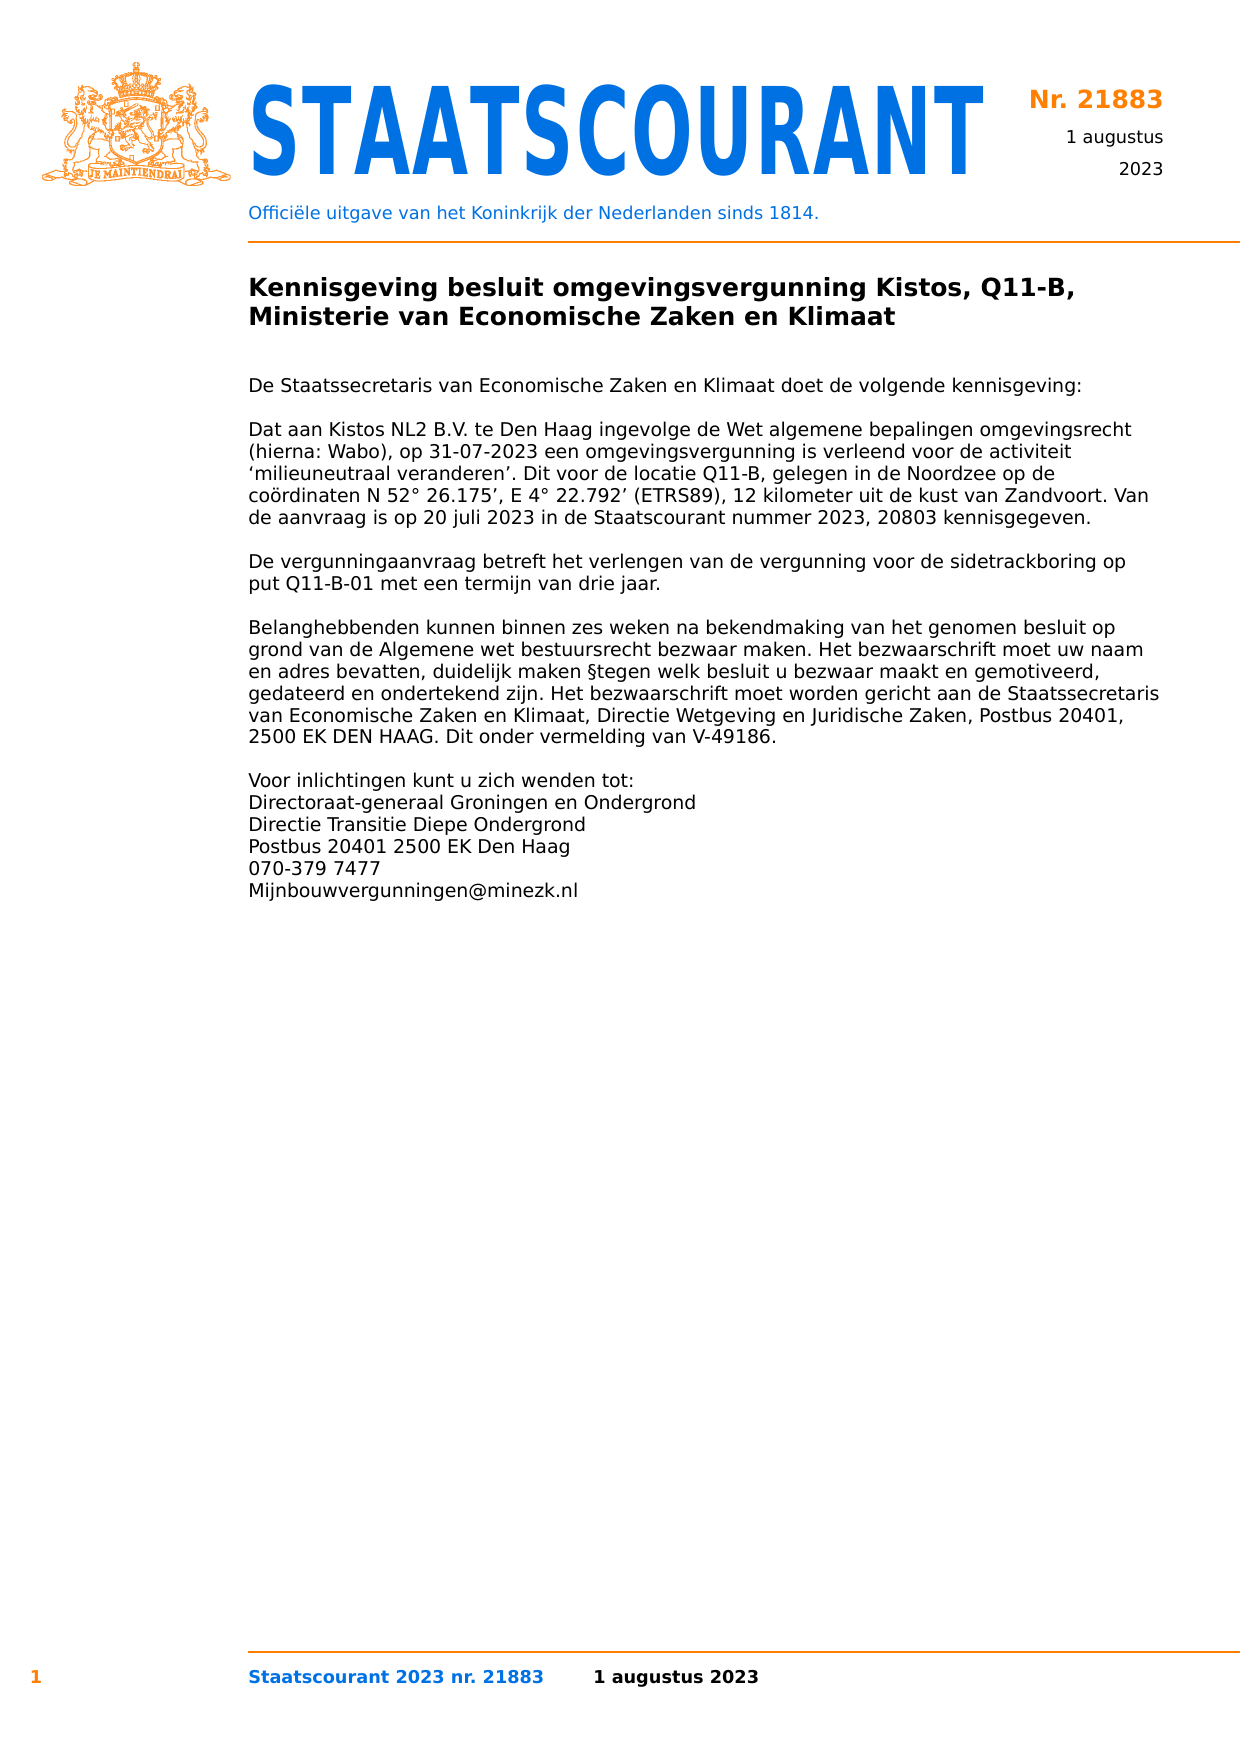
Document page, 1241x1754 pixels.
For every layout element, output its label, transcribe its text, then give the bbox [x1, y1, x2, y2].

text Mijnbouwvergunningen@minezk.nl [248, 880, 1163, 902]
table_cell 2023 [998, 153, 1240, 203]
text De Staatssecretaris van Economische Zaken en Klimaat doet de volgende kennisgeving: [248, 375, 1163, 397]
text Postbus 20401 2500 EK Den Haag [248, 836, 1163, 858]
table_cell 1 augustus [998, 121, 1240, 153]
text Belanghebbenden kunnen binnen zes weken na bekendmaking van het genomen besluit op grond van de Algemene wet bestuursrecht bezwaar maken. Het bezwaarschrift moet uw naam en adres bevatten, duidelijk maken §tegen welk besluit u bezwaar maakt en gemotiveerd, gedateerd en ondertekend zijn. Het bezwaarschrift moet worden gericht aan de Staatssecretaris van Economische Zaken en Klimaat, Directie Wetgeving en Juridische Zaken, Postbus 20401, 2500 EK DEN HAAG. Dit onder vermelding van V-49186. [248, 617, 1163, 748]
table_header Nr. 21883 [998, 62, 1240, 121]
text Directie Transitie Diepe Ondergrond [248, 814, 1163, 836]
text De vergunningaanvraag betreft het verlengen van de vergunning voor de sidetrackboring op put Q11-B-01 met een termijn van drie jaar. [248, 551, 1163, 595]
table_header STAATSCOURANT [248, 62, 998, 203]
text 070-379 7477 [248, 858, 1163, 880]
text Voor inlichtingen kunt u zich wenden tot: [248, 770, 1163, 792]
table_cell Officiële uitgave van het Koninkrijk der Nederlanden sinds 1814. [248, 203, 1240, 241]
text Directoraat-generaal Groningen en Ondergrond [248, 792, 1163, 814]
picture [41, 62, 231, 186]
table_header [25, 62, 248, 241]
text Dat aan Kistos NL2 B.V. te Den Haag ingevolge de Wet algemene bepalingen omgevingsrecht (hierna: Wabo), op 31-07-2023 een omgevingsvergunning is verleend voor de activiteit ‘milieuneutraal veranderen’. Dit voor de locatie Q11-B, gelegen in de Noordzee op de coördinaten N 52° 26.175’, E 4° 22.792’ (ETRS89), 12 kilometer uit de kust van Zandvoort. Van de aanvraag is op 20 juli 2023 in de Staatscourant nummer 2023, 20803 kennisgegeven. [248, 419, 1163, 529]
subtitle Kennisgeving besluit omgevingsvergunning Kistos, Q11-B, Ministerie van Economische Zaken en Klimaat [248, 273, 1163, 331]
